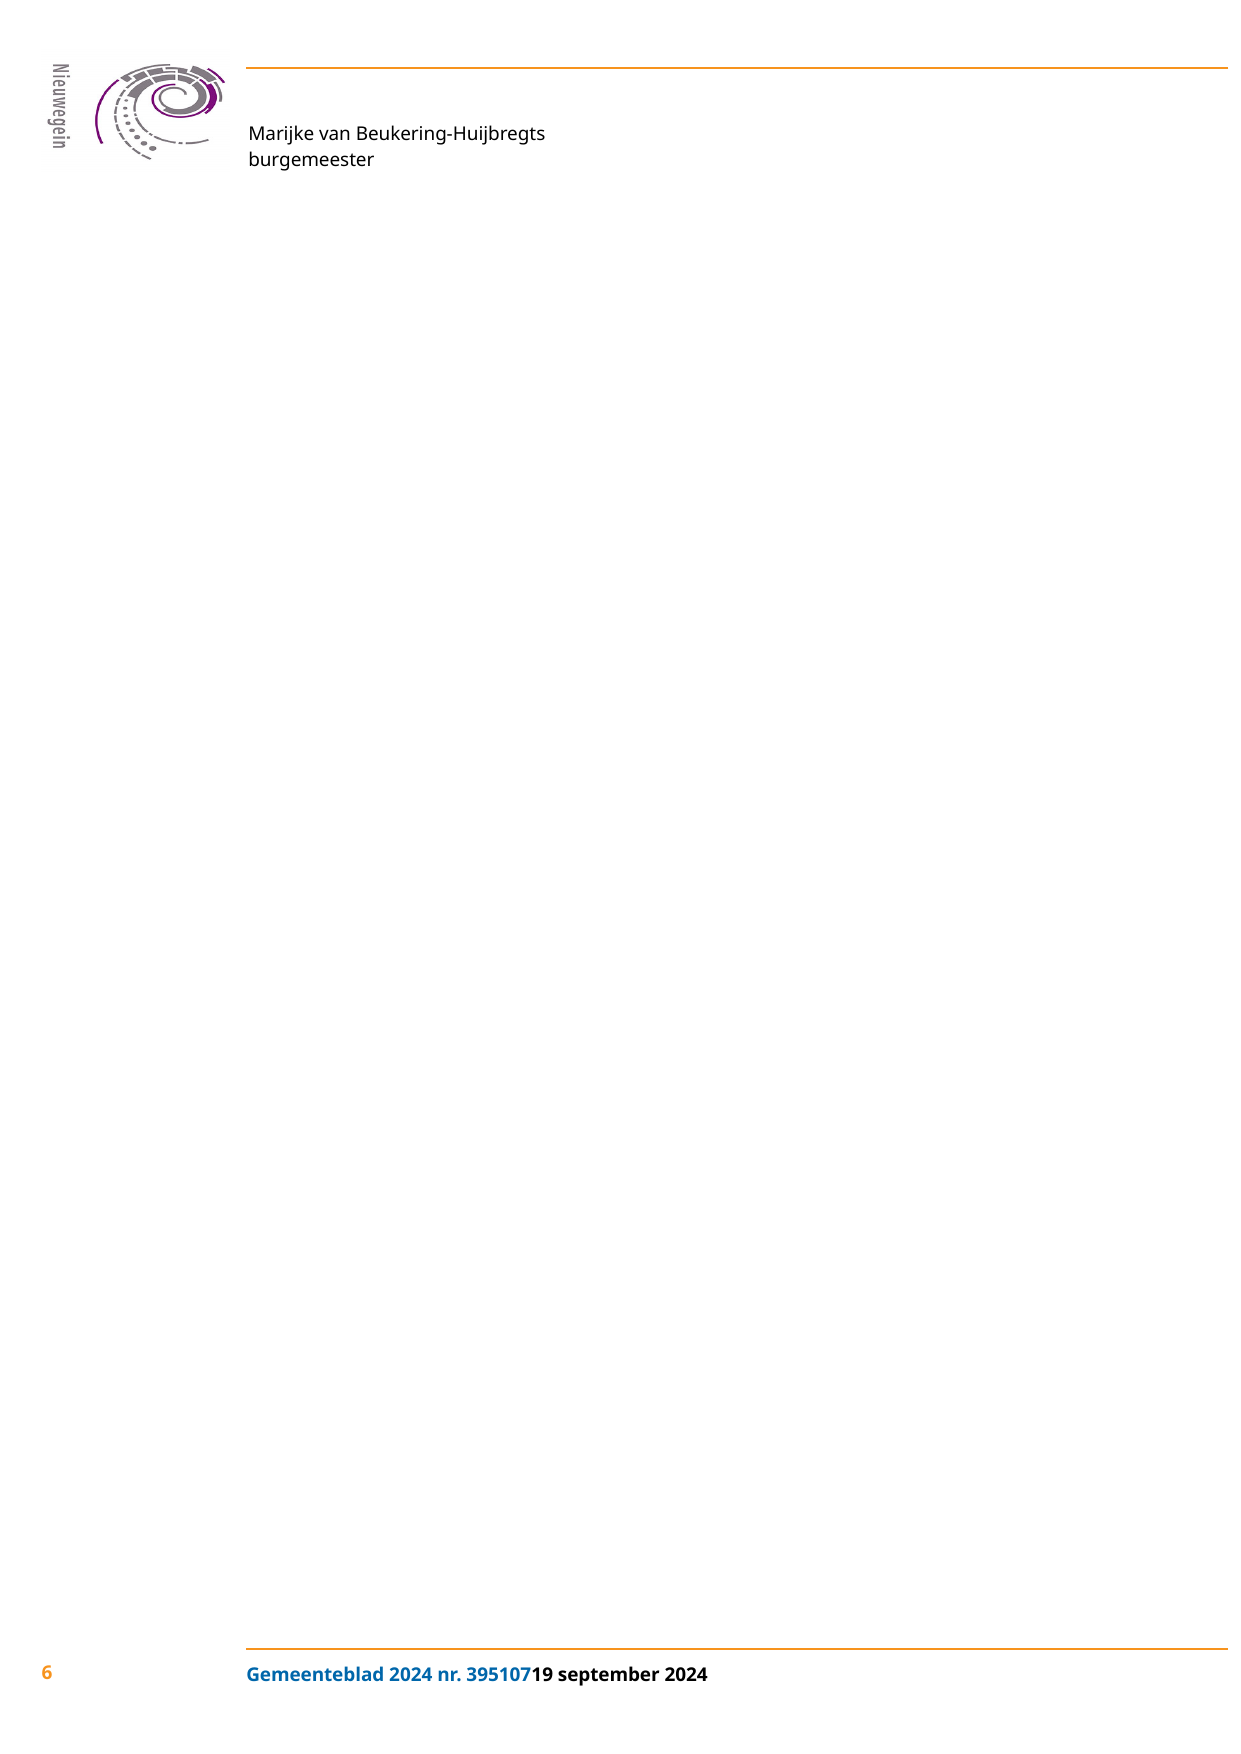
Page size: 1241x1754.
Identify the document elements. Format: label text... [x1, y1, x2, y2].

text burgemeester [248, 146, 1152, 172]
text Marijke van Beukering-Huijbregts [248, 121, 1152, 146]
picture [41, 47, 231, 172]
